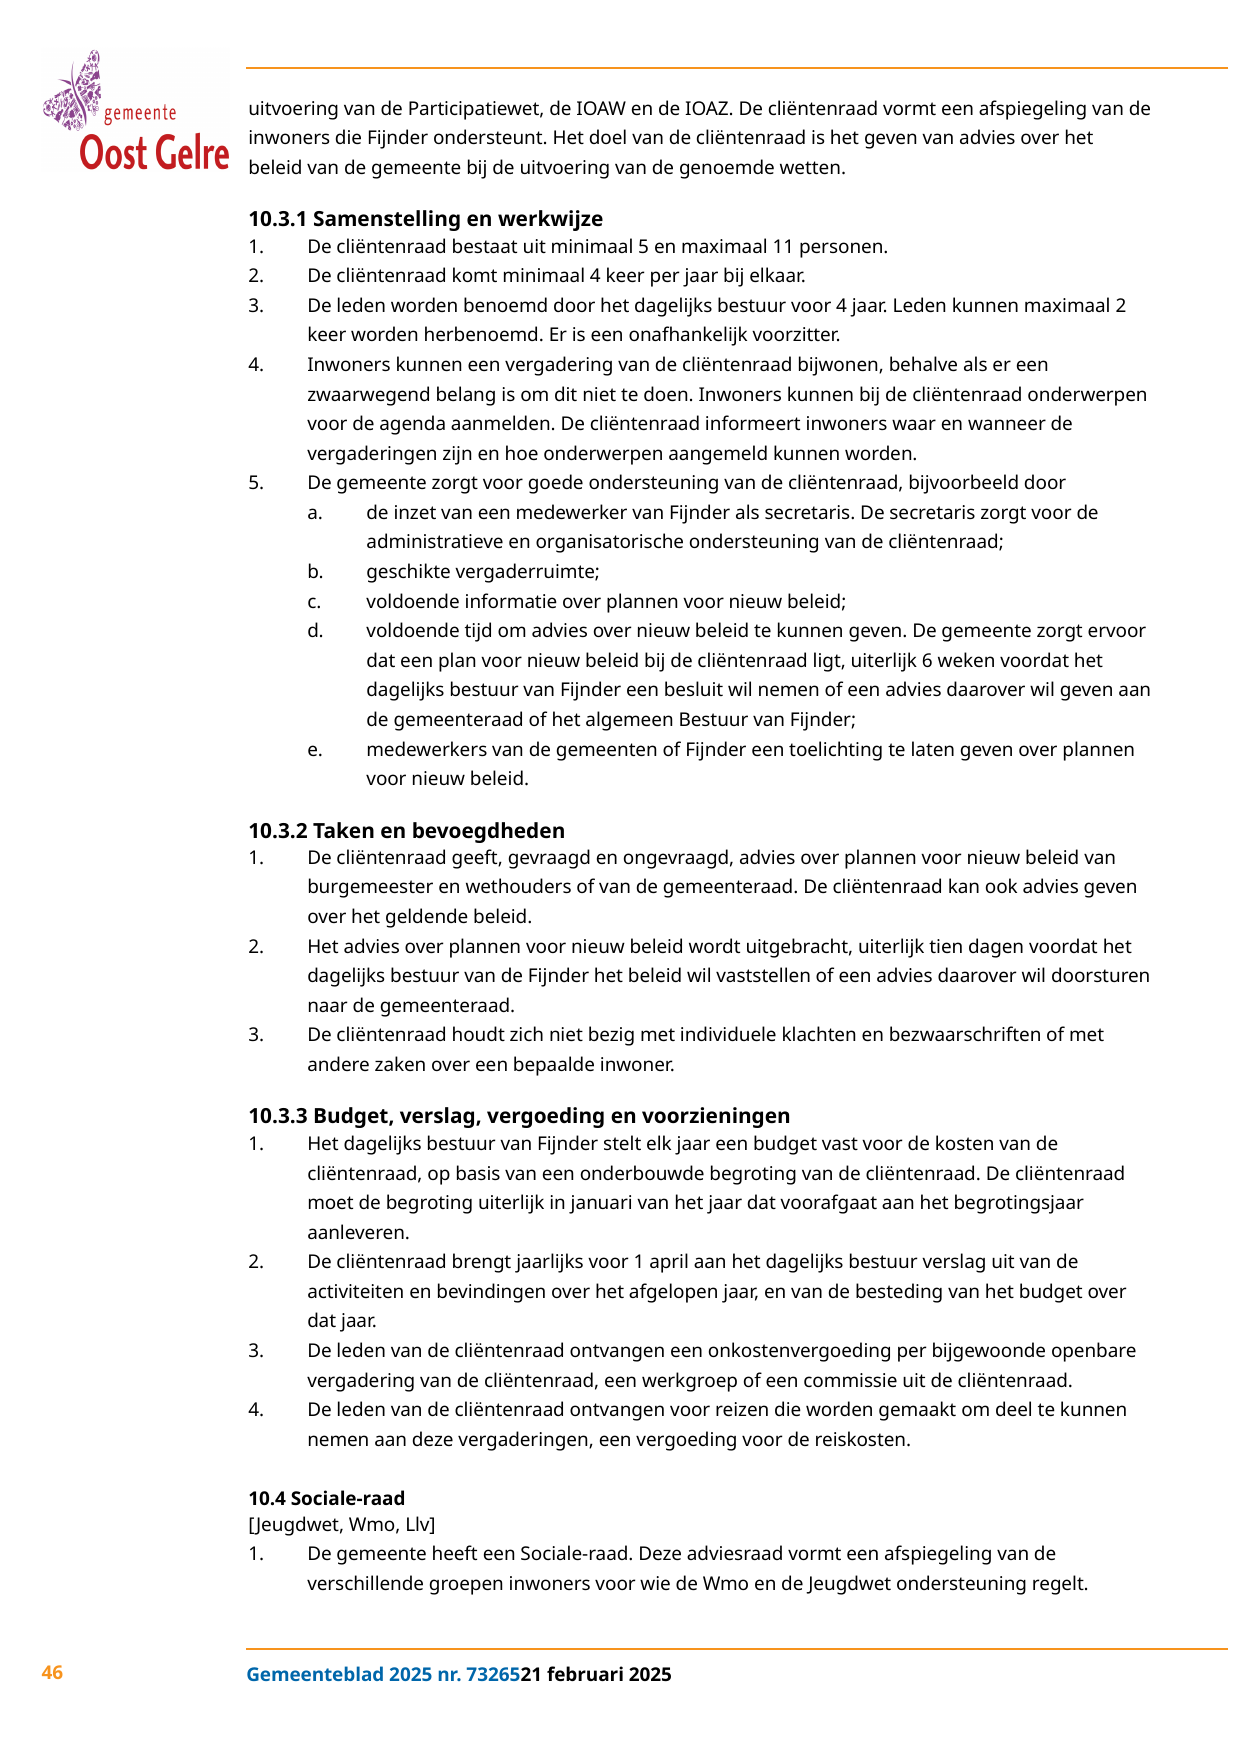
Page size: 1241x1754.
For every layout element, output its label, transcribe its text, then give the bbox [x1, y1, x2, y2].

list De gemeente zorgt voor goede ondersteuning van de cliëntenraad, bijvoorbeeld door [248, 469, 1152, 495]
list De cliëntenraad bestaat uit minimaal 5 en maximaal 11 personen. [248, 233, 1152, 258]
list medewerkers van de gemeenten of Fijnder een toelichting te laten geven over plannen voor nieuw beleid. [307, 736, 1152, 791]
list De cliëntenraad komt minimaal 4 keer per jaar bij elkaar. [248, 262, 1152, 288]
list De cliëntenraad houdt zich niet bezig met individuele klachten en bezwaarschriften of met andere zaken over een bepaalde inwoner. [248, 1022, 1152, 1077]
list voldoende tijd om advies over nieuw beleid te kunnen geven. De gemeente zorgt ervoor dat een plan voor nieuw beleid bij de cliëntenraad ligt, uiterlijk 6 weken voordat het dagelijks bestuur van Fijnder een besluit wil nemen of een advies daarover wil geven aan de gemeenteraad of het algemeen Bestuur van Fijnder; [307, 617, 1152, 732]
list Het dagelijks bestuur van Fijnder stelt elk jaar een budget vast voor de kosten van de cliëntenraad, op basis van een onderbouwde begroting van de cliëntenraad. De cliëntenraad moet de begroting uiterlijk in januari van het jaar dat voorafgaat aan het begrotingsjaar aanleveren. [248, 1130, 1152, 1244]
list voldoende informatie over plannen voor nieuw beleid; [307, 588, 1152, 613]
list Het advies over plannen voor nieuw beleid wordt uitgebracht, uiterlijk tien dagen voordat het dagelijks bestuur van de Fijnder het beleid wil vaststellen of een advies daarover wil doorsturen naar de gemeenteraad. [248, 933, 1152, 1018]
text 10.4 Sociale-raad [248, 1485, 1152, 1511]
list De cliëntenraad geeft, gevraagd en ongevraagd, advies over plannen voor nieuw beleid van burgemeester en wethouders of van de gemeenteraad. De cliëntenraad kan ook advies geven over het geldende beleid. [248, 844, 1152, 929]
text 10.3.1 Samenstelling en werkwijze [248, 204, 1152, 233]
text 10.3.3 Budget, verslag, vergoeding en voorzieningen [248, 1102, 1152, 1130]
list De cliëntenraad brengt jaarlijks voor 1 april aan het dagelijks bestuur verslag uit van de activiteiten en bevindingen over het afgelopen jaar, en van de besteding van het budget over dat jaar. [248, 1248, 1152, 1333]
list De leden worden benoemd door het dagelijks bestuur voor 4 jaar. Leden kunnen maximaal 2 keer worden herbenoemd. Er is een onafhankelijk voorzitter. [248, 292, 1152, 347]
list De leden van de cliëntenraad ontvangen voor reizen die worden gemaakt om deel te kunnen nemen aan deze vergaderingen, een vergoeding voor de reiskosten. [248, 1396, 1152, 1452]
list de inzet van een medewerker van Fijnder als secretaris. De secretaris zorgt voor de administratieve en organisatorische ondersteuning van de cliëntenraad; [307, 499, 1152, 554]
text [Jeugdwet, Wmo, Llv] [248, 1511, 1152, 1537]
list Inwoners kunnen een vergadering van de cliëntenraad bijwonen, behalve als er een zwaarwegend belang is om dit niet te doen. Inwoners kunnen bij de cliëntenraad onderwerpen voor de agenda aanmelden. De cliëntenraad informeert inwoners waar en wanneer de vergaderingen zijn en hoe onderwerpen aangemeld kunnen worden. [248, 351, 1152, 466]
text uitvoering van de Participatiewet, de IOAW en de IOAZ. De cliëntenraad vormt een afspiegeling van de inwoners die Fijnder ondersteunt. Het doel van de cliëntenraad is het geven van advies over het beleid van de gemeente bij de uitvoering van de genoemde wetten. [248, 95, 1152, 180]
picture [41, 47, 231, 172]
list De leden van de cliëntenraad ontvangen een onkostenvergoeding per bijgewoonde openbare vergadering van de cliëntenraad, een werkgroep of een commissie uit de cliëntenraad. [248, 1337, 1152, 1392]
text 10.3.2 Taken en bevoegdheden [248, 816, 1152, 844]
list De gemeente heeft een Sociale-raad. Deze adviesraad vormt een afspiegeling van de verschillende groepen inwoners voor wie de Wmo en de Jeugdwet ondersteuning regelt. [248, 1540, 1152, 1596]
list geschikte vergaderruimte; [307, 558, 1152, 584]
